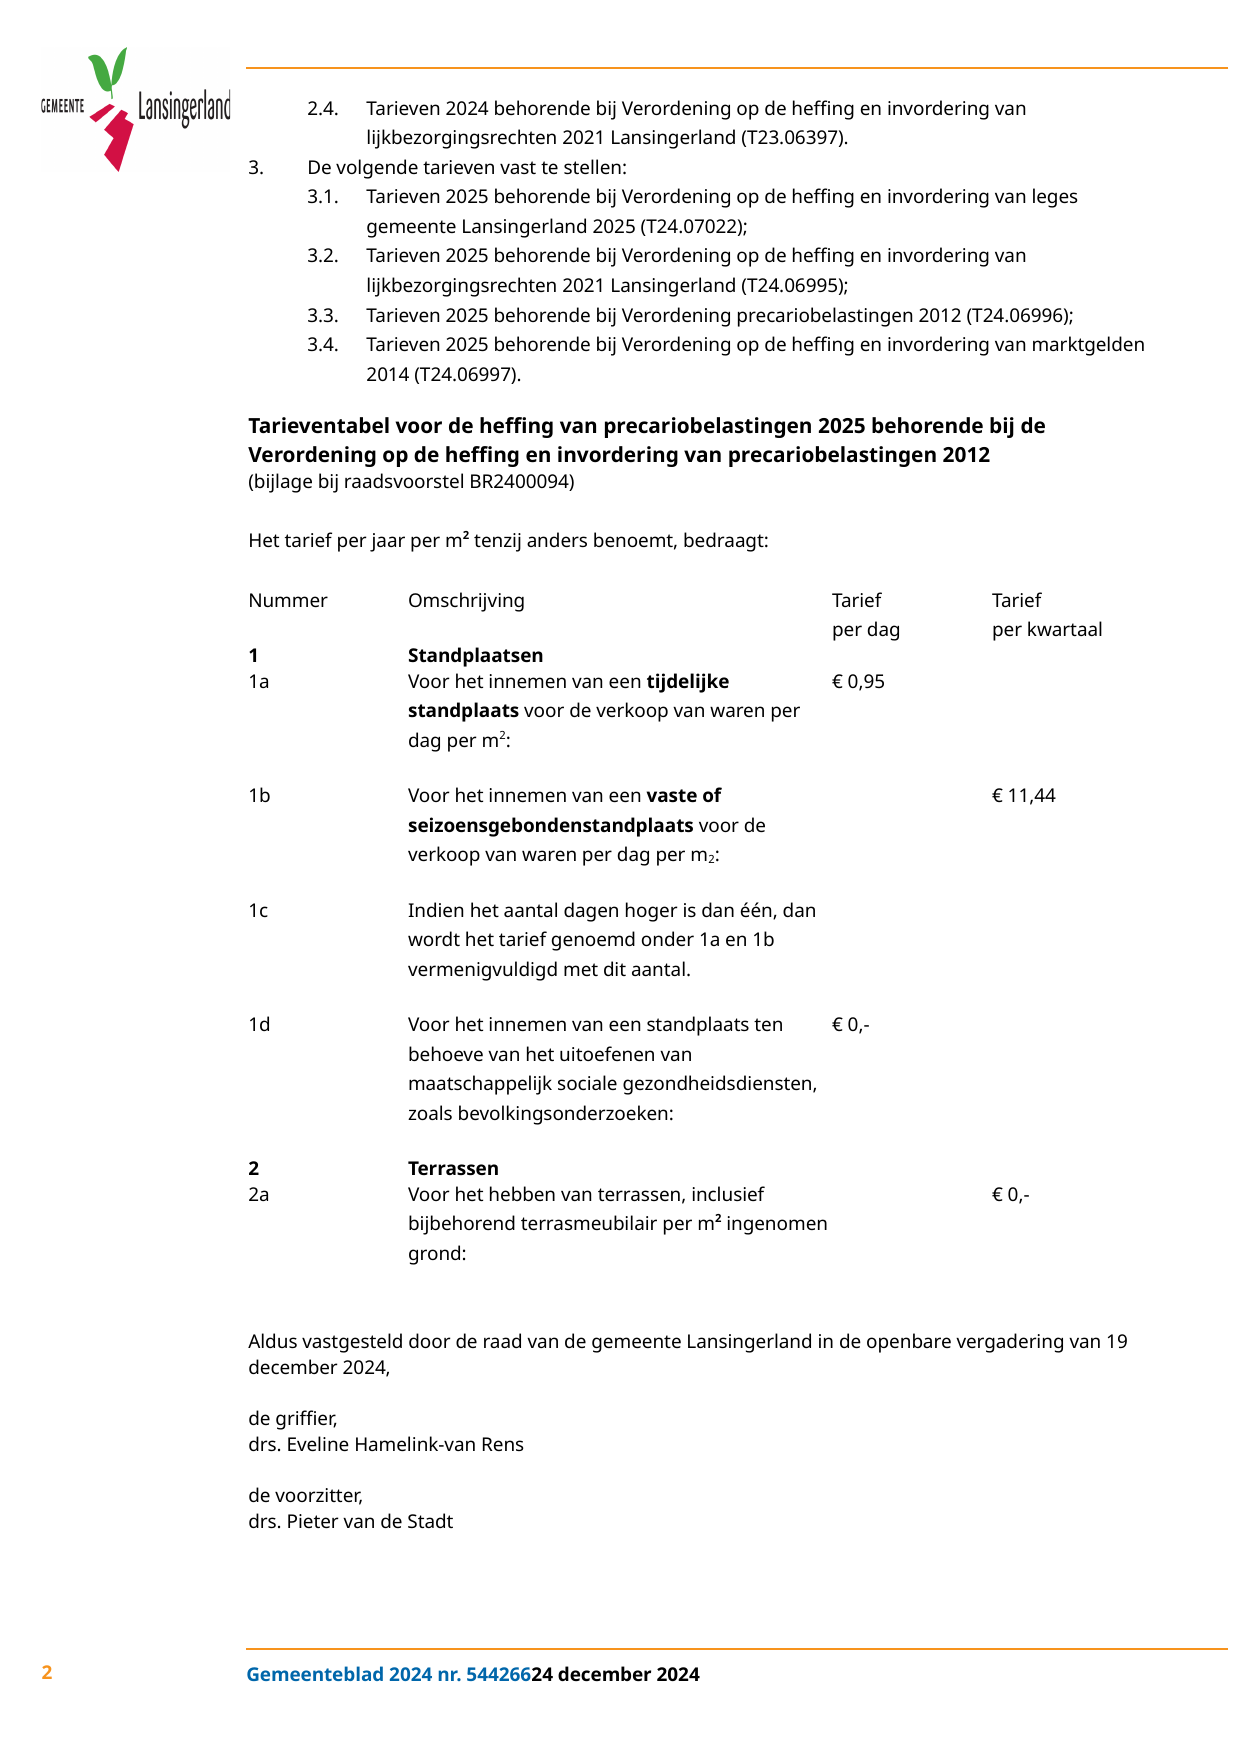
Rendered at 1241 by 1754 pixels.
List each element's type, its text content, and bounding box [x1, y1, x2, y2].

list Tarieven 2025 behorende bij Verordening op de heffing en invordering van lijkbezorgingsrechten 2021 Lansingerland (T24.06995); [307, 243, 1152, 298]
table_cell 1c [248, 897, 408, 1011]
table_cell [992, 897, 1152, 1011]
table_cell [992, 1155, 1152, 1181]
list Tarieven 2025 behorende bij Verordening precariobelastingen 2012 (T24.06996); [307, 302, 1152, 328]
table_cell Standplaatsen [408, 642, 832, 668]
table_cell € 0,- [832, 1011, 992, 1155]
table_cell [992, 668, 1152, 782]
table_cell Voor het innemen van een standplaats ten behoeve van het uitoefenen van maatschappelijk sociale gezondheidsdiensten, zoals bevolkingsonderzoeken: [408, 1011, 832, 1155]
table_cell Terrassen [408, 1155, 832, 1181]
table_header Omschrijving [408, 587, 832, 642]
table_cell € 11,44 [992, 782, 1152, 897]
table_cell Voor het hebben van terrassen, inclusief bijbehorend terrasmeubilair per m2 ingenomen grond: [408, 1181, 832, 1296]
table_cell [832, 782, 992, 897]
table_cell € 0,95 [832, 668, 992, 782]
list Tarieven 2025 behorende bij Verordening op de heffing en invordering van marktgelden 2014 (T24.06997). [307, 331, 1152, 387]
text Het tarief per jaar per m2 tenzij anders benoemt, bedraagt: [248, 527, 1152, 553]
table_header Tarief per dag [832, 587, 992, 642]
table_cell 2a [248, 1181, 408, 1296]
table_cell [832, 897, 992, 1011]
text (bijlage bij raadsvoorstel BR2400094) [248, 468, 1152, 494]
table_cell [832, 1181, 992, 1296]
table_cell 1a [248, 668, 408, 782]
picture [41, 47, 231, 172]
text Tarieventabel voor de heffing van precariobelastingen 2025 behorende bij de Verordening op de heffing en invordering van precariobelastingen 2012 [248, 411, 1152, 468]
text drs. Eveline Hamelink-van Rens [248, 1431, 1152, 1457]
table_cell [992, 642, 1152, 668]
text de griffier, [248, 1406, 1152, 1431]
list Tarieven 2024 behorende bij Verordening op de heffing en invordering van lijkbezorgingsrechten 2021 Lansingerland (T23.06397). [307, 95, 1152, 150]
table_header Nummer [248, 587, 408, 642]
table_cell 2 [248, 1155, 408, 1181]
table_cell [832, 642, 992, 668]
list Tarieven 2025 behorende bij Verordening op de heffing en invordering van leges gemeente Lansingerland 2025 (T24.07022); [307, 183, 1152, 239]
text Aldus vastgesteld door de raad van de gemeente Lansingerland in de openbare vergadering van 19 december 2024, [248, 1328, 1152, 1380]
table_cell [832, 1155, 992, 1181]
table_cell 1d [248, 1011, 408, 1155]
table_cell 1b [248, 782, 408, 897]
table_cell Indien het aantal dagen hoger is dan één, dan wordt het tarief genoemd onder 1a en 1b vermenigvuldigd met dit aantal. [408, 897, 832, 1011]
table_cell 1 [248, 642, 408, 668]
table_cell Voor het innemen van een vaste of seizoensgebondenstandplaats voor de verkoop van waren per dag per m2: [408, 782, 832, 897]
table_cell € 0,- [992, 1181, 1152, 1296]
text de voorzitter, [248, 1483, 1152, 1508]
table_cell Voor het innemen van een tijdelijke standplaats voor de verkoop van waren per dag per m2: [408, 668, 832, 782]
text drs. Pieter van de Stadt [248, 1508, 1152, 1534]
list De volgende tarieven vast te stellen: [248, 154, 1152, 180]
table_cell [992, 1011, 1152, 1155]
table_header Tarief per kwartaal [992, 587, 1152, 642]
